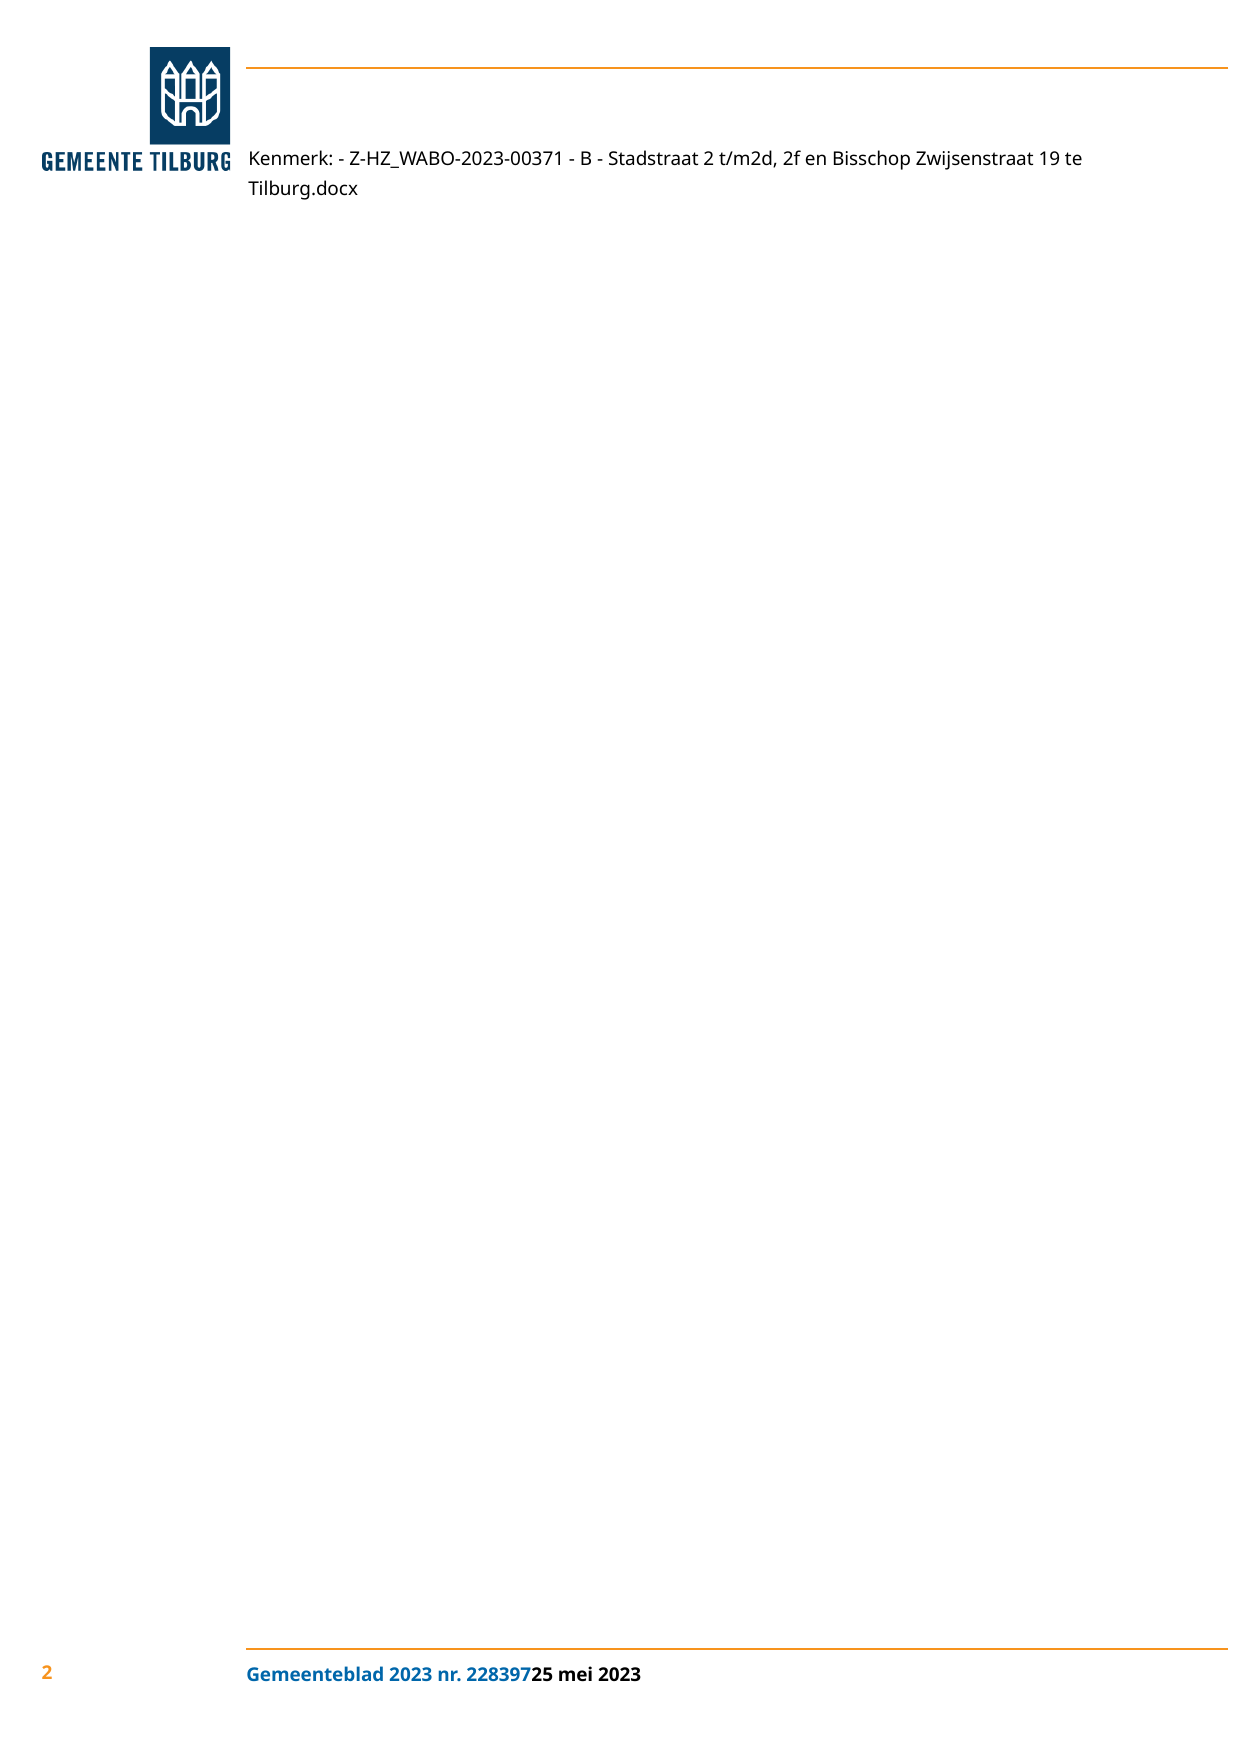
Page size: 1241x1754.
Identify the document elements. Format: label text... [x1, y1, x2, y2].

picture [41, 47, 231, 172]
text Kenmerk: - Z-HZ_WABO-2023-00371 - B - Stadstraat 2 t/m2d, 2f en Bisschop Zwijsenstraat 19 te Tilburg.docx [248, 145, 1152, 201]
